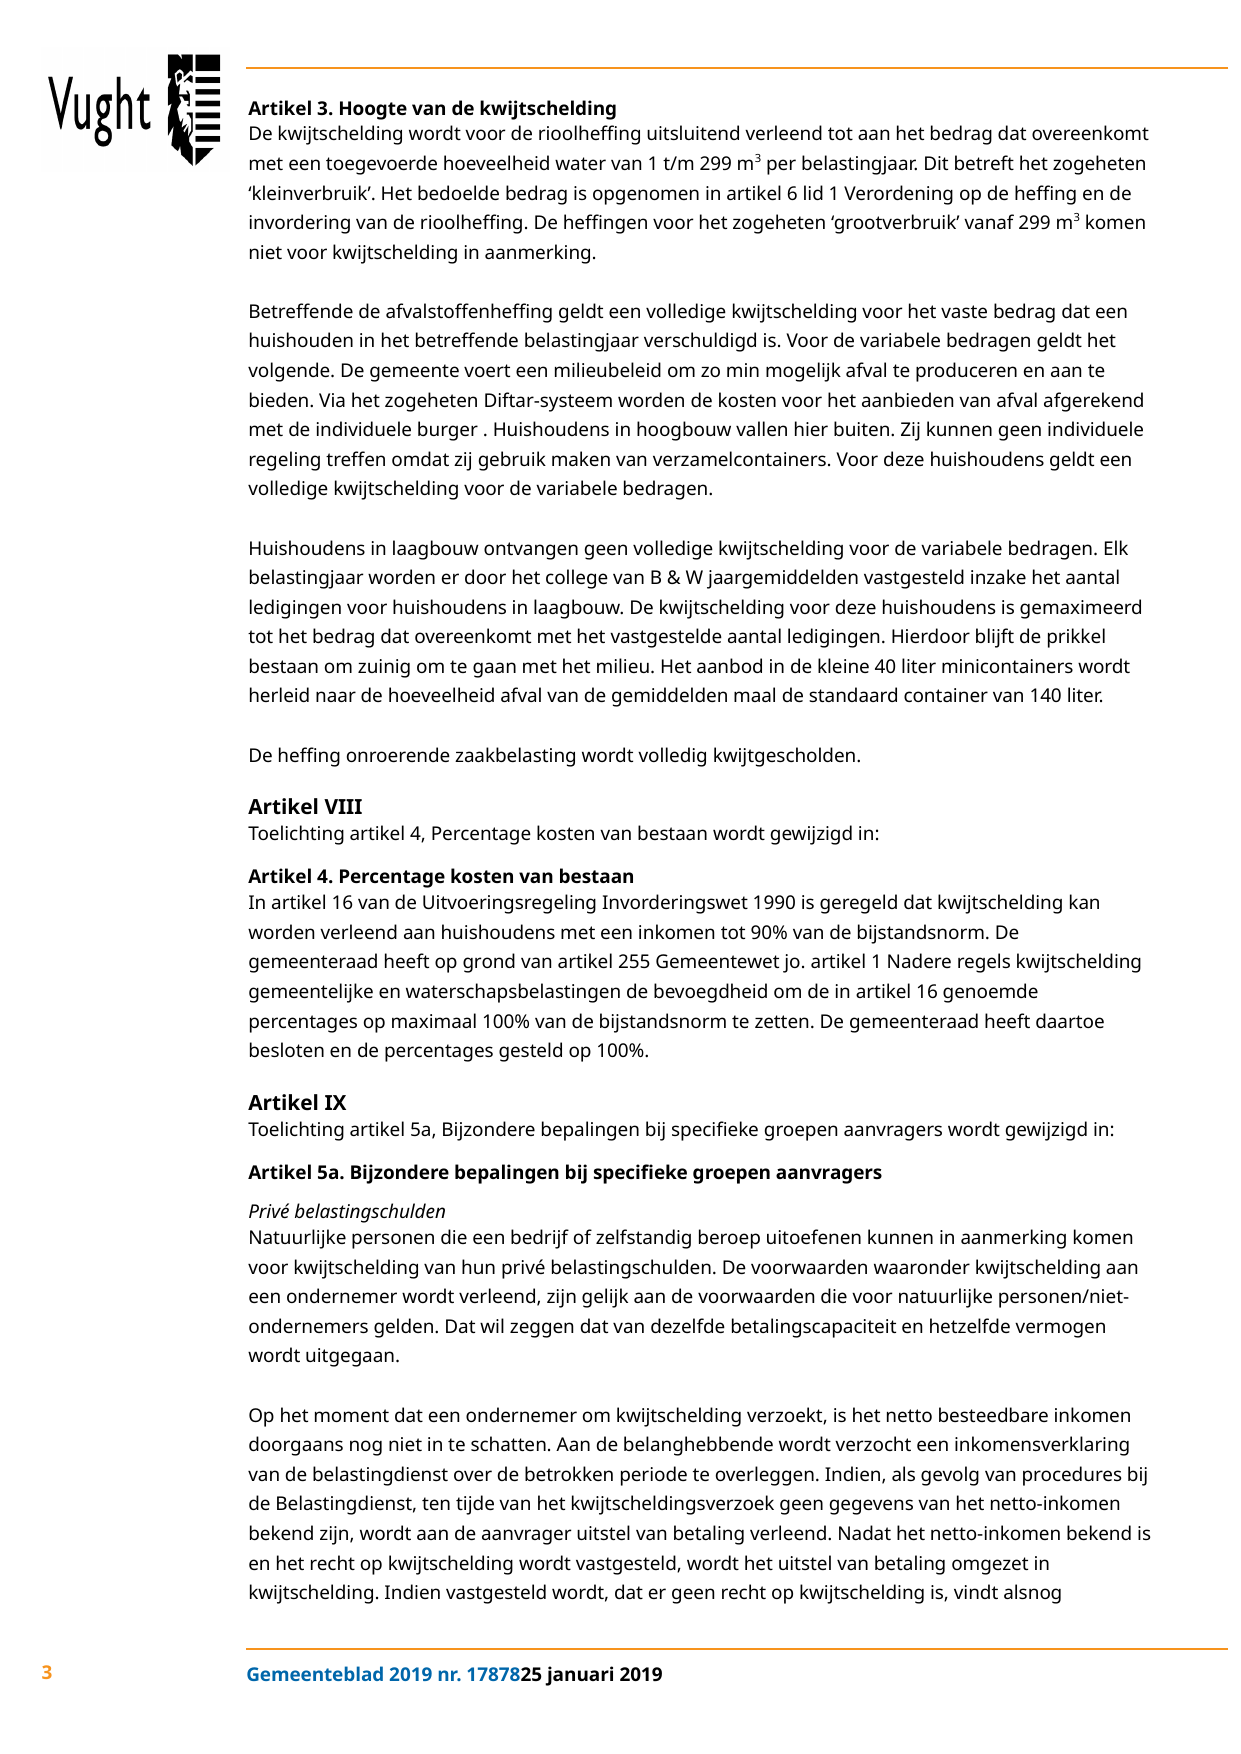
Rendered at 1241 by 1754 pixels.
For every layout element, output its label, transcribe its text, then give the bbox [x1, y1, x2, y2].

text Natuurlijke personen die een bedrijf of zelfstandig beroep uitoefenen kunnen in aanmerking komen voor kwijtschelding van hun privé belastingschulden. De voorwaarden waaronder kwijtschelding aan een ondernemer wordt verleend, zijn gelijk aan de voorwaarden die voor natuurlijke personen/niet-ondernemers gelden. Dat wil zeggen dat van dezelfde betalingscapaciteit en hetzelfde vermogen wordt uitgegaan. [248, 1224, 1152, 1368]
text Op het moment dat een ondernemer om kwijtschelding verzoekt, is het netto besteedbare inkomen doorgaans nog niet in te schatten. Aan de belanghebbende wordt verzocht een inkomensverklaring van de belastingdienst over de betrokken periode te overleggen. Indien, als gevolg van procedures bij de Belastingdienst, ten tijde van het kwijtscheldingsverzoek geen gegevens van het netto-inkomen bekend zijn, wordt aan de aanvrager uitstel van betaling verleend. Nadat het netto-inkomen bekend is en het recht op kwijtschelding wordt vastgesteld, wordt het uitstel van betaling omgezet in kwijtschelding. Indien vastgesteld wordt, dat er geen recht op kwijtschelding is, vindt alsnog [248, 1402, 1152, 1605]
text De heffing onroerende zaakbelasting wordt volledig kwijtgescholden. [248, 742, 1152, 767]
picture [41, 47, 231, 172]
text In artikel 16 van de Uitvoeringsregeling Invorderingswet 1990 is geregeld dat kwijtschelding kan worden verleend aan huishoudens met een inkomen tot 90% van de bijstandsnorm. De gemeenteraad heeft op grond van artikel 255 Gemeentewet jo. artikel 1 Nadere regels kwijtschelding gemeentelijke en waterschapsbelastingen de bevoegdheid om de in artikel 16 genoemde percentages op maximaal 100% van de bijstandsnorm te zetten. De gemeenteraad heeft daartoe besloten en de percentages gesteld op 100%. [248, 889, 1152, 1063]
text Betreffende de afvalstoffenheffing geldt een volledige kwijtschelding voor het vaste bedrag dat een huishouden in het betreffende belastingjaar verschuldigd is. Voor de variabele bedragen geldt het volgende. De gemeente voert een milieubeleid om zo min mogelijk afval te produceren en aan te bieden. Via het zogeheten Diftar-systeem worden de kosten voor het aanbieden van afval afgerekend met de individuele burger . Huishoudens in hoogbouw vallen hier buiten. Zij kunnen geen individuele regeling treffen omdat zij gebruik maken van verzamelcontainers. Voor deze huishoudens geldt een volledige kwijtschelding voor de variabele bedragen. [248, 298, 1152, 501]
text Huishoudens in laagbouw ontvangen geen volledige kwijtschelding voor de variabele bedragen. Elk belastingjaar worden er door het college van B & W jaargemiddelden vastgesteld inzake het aantal ledigingen voor huishoudens in laagbouw. De kwijtschelding voor deze huishoudens is gemaximeerd tot het bedrag dat overeenkomt met het vastgestelde aantal ledigingen. Hierdoor blijft de prikkel bestaan om zuinig om te gaan met het milieu. Het aanbod in de kleine 40 liter minicontainers wordt herleid naar de hoeveelheid afval van de gemiddelden maal de standaard container van 140 liter. [248, 535, 1152, 708]
text De kwijtschelding wordt voor de rioolheffing uitsluitend verleend tot aan het bedrag dat overeenkomt met een toegevoerde hoeveelheid water van 1 t/m 299 m3 per belastingjaar. Dit betreft het zogeheten ‘kleinverbruik’. Het bedoelde bedrag is opgenomen in artikel 6 lid 1 Verordening op de heffing en de invordering van de rioolheffing. De heffingen voor het zogeheten ‘grootverbruik’ vanaf 299 m3 komen niet voor kwijtschelding in aanmerking. [248, 121, 1152, 264]
text Artikel 5a. Bijzondere bepalingen bij specifieke groepen aanvragers [248, 1159, 1152, 1185]
text Artikel 3. Hoogte van de kwijtschelding [248, 95, 1152, 121]
text Toelichting artikel 5a, Bijzondere bepalingen bij specifieke groepen aanvragers wordt gewijzigd in: [248, 1116, 1152, 1142]
text Toelichting artikel 4, Percentage kosten van bestaan wordt gewijzigd in: [248, 821, 1152, 846]
text Privé belastingschulden [248, 1199, 1152, 1224]
text Artikel VIII [248, 792, 1152, 821]
text Artikel IX [248, 1088, 1152, 1116]
text Artikel 4. Percentage kosten van bestaan [248, 864, 1152, 889]
